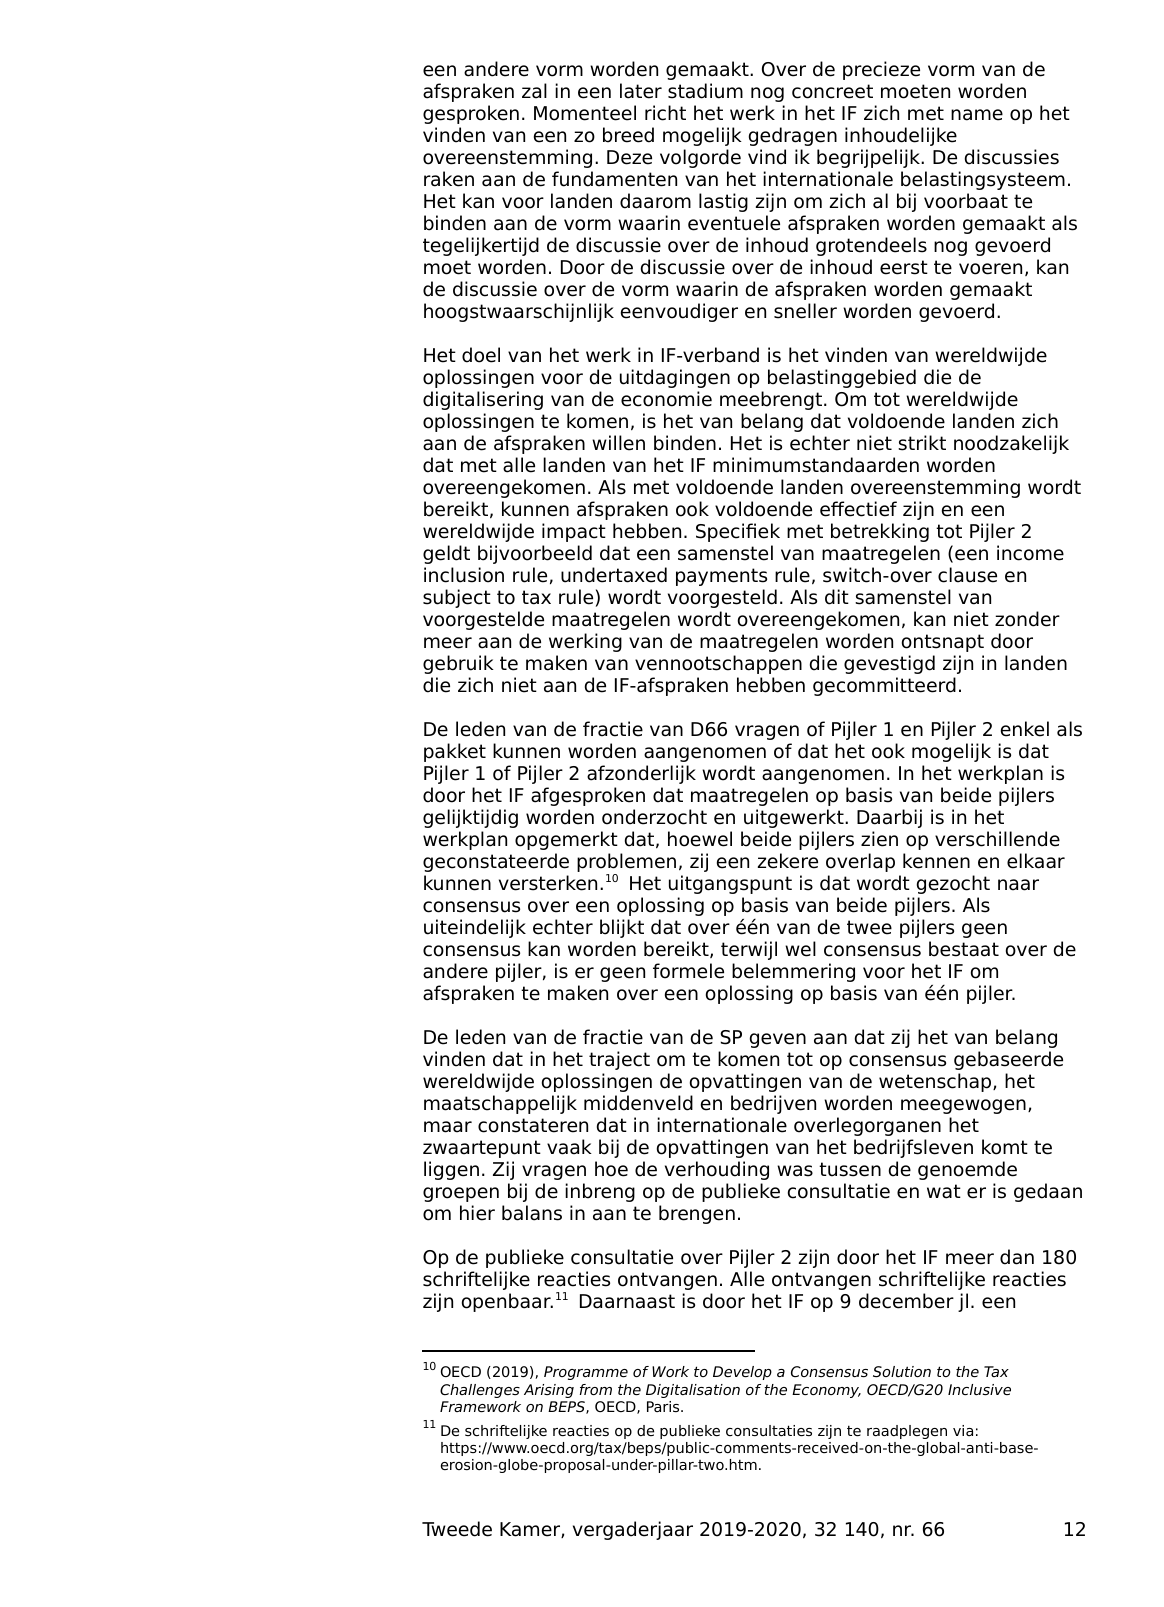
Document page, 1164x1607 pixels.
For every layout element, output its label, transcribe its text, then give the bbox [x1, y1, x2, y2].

text OECD (2019), Programme of Work to Develop a Consensus Solution to the Tax Challenges Arising from the Digitalisation of the Economy, OECD/G20 Inclusive Framework on BEPS, OECD, Paris. [422, 1360, 1087, 1416]
text Op de publieke consultatie over Pijler 2 zijn door het IF meer dan 180 schriftelijke reacties ontvangen. Alle ontvangen schriftelijke reacties zijn openbaar. Daarnaast is door het IF op 9 december jl. een [422, 1247, 1087, 1313]
text Het doel van het werk in IF-verband is het vinden van wereldwijde oplossingen voor de uitdagingen op belastinggebied die de digitalisering van de economie meebrengt. Om tot wereldwijde oplossingen te komen, is het van belang dat voldoende landen zich aan de afspraken willen binden. Het is echter niet strikt noodzakelijk dat met alle landen van het IF minimumstandaarden worden overeengekomen. Als met voldoende landen overeenstemming wordt bereikt, kunnen afspraken ook voldoende effectief zijn en een wereldwijde impact hebben. Specifiek met betrekking tot Pijler 2 geldt bijvoorbeeld dat een samenstel van maatregelen (een income inclusion rule, undertaxed payments rule, switch-over clause en subject to tax rule) wordt voorgesteld. Als dit samenstel van voorgestelde maatregelen wordt overeengekomen, kan niet zonder meer aan de werking van de maatregelen worden ontsnapt door gebruik te maken van vennootschappen die gevestigd zijn in landen die zich niet aan de IF-afspraken hebben gecommitteerd. [422, 345, 1087, 697]
text De schriftelijke reacties op de publieke consultaties zijn te raadplegen via: https://www.oecd.org/tax/beps/public-comments-received-on-the-global-anti-base-erosion-globe-proposal-under-pillar-two.htm. [422, 1418, 1087, 1474]
text een andere vorm worden gemaakt. Over de precieze vorm van de afspraken zal in een later stadium nog concreet moeten worden gesproken. Momenteel richt het werk in het IF zich met name op het vinden van een zo breed mogelijk gedragen inhoudelijke overeenstemming. Deze volgorde vind ik begrijpelijk. De discussies raken aan de fundamenten van het internationale belastingsysteem. Het kan voor landen daarom lastig zijn om zich al bij voorbaat te binden aan de vorm waarin eventuele afspraken worden gemaakt als tegelijkertijd de discussie over de inhoud grotendeels nog gevoerd moet worden. Door de discussie over de inhoud eerst te voeren, kan de discussie over de vorm waarin de afspraken worden gemaakt hoogstwaarschijnlijk eenvoudiger en sneller worden gevoerd. [422, 59, 1087, 323]
text De leden van de fractie van D66 vragen of Pijler 1 en Pijler 2 enkel als pakket kunnen worden aangenomen of dat het ook mogelijk is dat Pijler 1 of Pijler 2 afzonderlijk wordt aangenomen. In het werkplan is door het IF afgesproken dat maatregelen op basis van beide pijlers gelijktijdig worden onderzocht en uitgewerkt. Daarbij is in het werkplan opgemerkt dat, hoewel beide pijlers zien op verschillende geconstateerde problemen, zij een zekere overlap kennen en elkaar kunnen versterken. Het uitgangspunt is dat wordt gezocht naar consensus over een oplossing op basis van beide pijlers. Als uiteindelijk echter blijkt dat over één van de twee pijlers geen consensus kan worden bereikt, terwijl wel consensus bestaat over de andere pijler, is er geen formele belemmering voor het IF om afspraken te maken over een oplossing op basis van één pijler. [422, 719, 1087, 1004]
text De leden van de fractie van de SP geven aan dat zij het van belang vinden dat in het traject om te komen tot op consensus gebaseerde wereldwijde oplossingen de opvattingen van de wetenschap, het maatschappelijk middenveld en bedrijven worden meegewogen, maar constateren dat in internationale overlegorganen het zwaartepunt vaak bij de opvattingen van het bedrijfsleven komt te liggen. Zij vragen hoe de verhouding was tussen de genoemde groepen bij de inbreng op de publieke consultatie en wat er is gedaan om hier balans in aan te brengen. [422, 1027, 1087, 1224]
